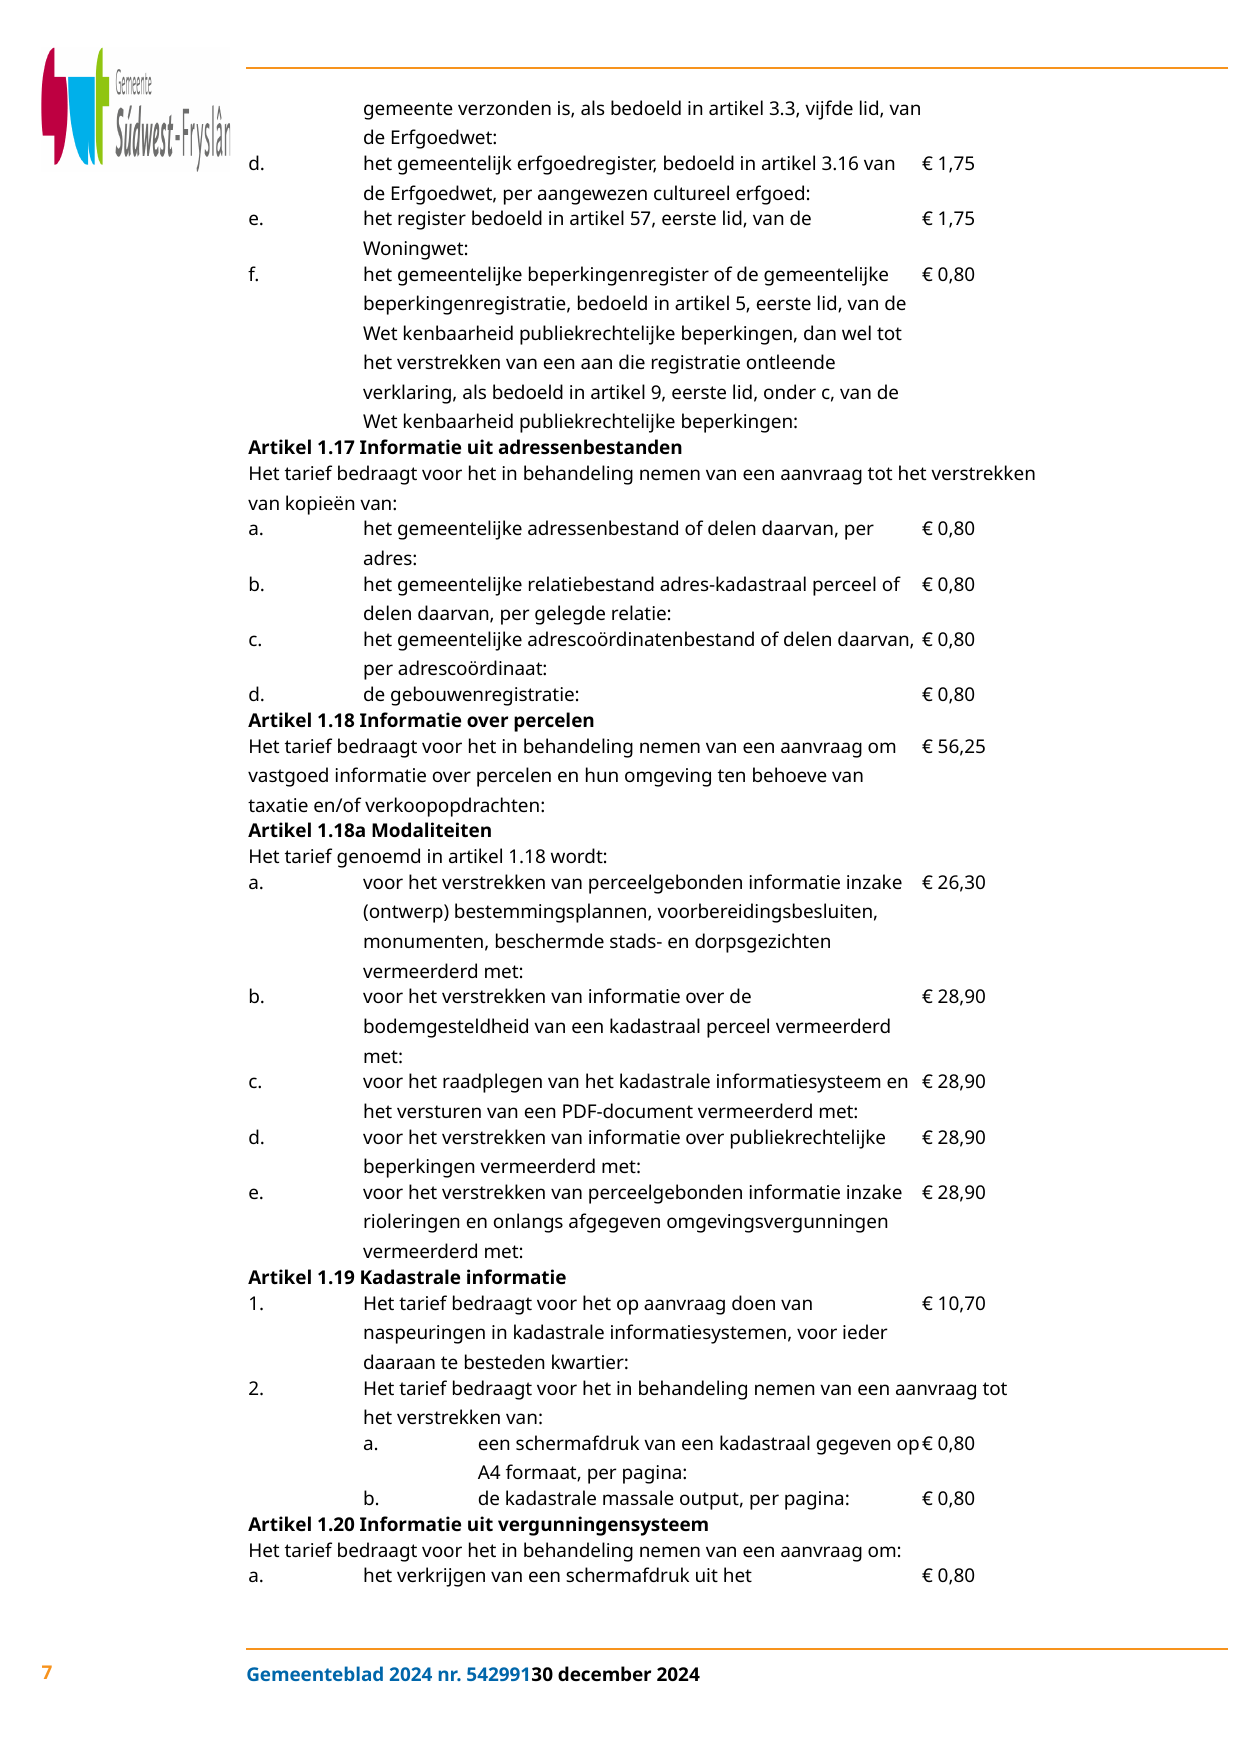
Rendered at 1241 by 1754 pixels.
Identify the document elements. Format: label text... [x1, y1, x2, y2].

table_cell € 0,80 [922, 626, 1037, 681]
table_cell Het tarief genoemd in artikel 1.18 wordt: [248, 844, 1037, 869]
table_cell voor het raadplegen van het kadastrale informatiesysteem en het versturen van een PDF-document vermeerderd met: [363, 1069, 922, 1124]
table_cell een schermafdruk van een kadastraal gegeven op A4 formaat, per pagina: [478, 1430, 922, 1485]
table_cell € 56,25 [922, 733, 1037, 818]
table_cell Het tarief bedraagt voor het op aanvraag doen van naspeuringen in kadastrale informatiesystemen, voor ieder daaraan te besteden kwartier: [363, 1290, 922, 1375]
table_cell [248, 95, 363, 150]
table_cell Het tarief bedraagt voor het in behandeling nemen van een aanvraag tot het verstrekken van kopieën van: [248, 460, 1037, 515]
table_cell d. [248, 681, 363, 707]
table_cell f. [248, 261, 363, 434]
table_cell € 28,90 [922, 1124, 1037, 1179]
table_cell € 26,30 [922, 869, 1037, 984]
table_cell [248, 1485, 363, 1511]
table_cell € 0,80 [922, 261, 1037, 434]
table_cell 1. [248, 1290, 363, 1375]
table_cell het gemeentelijk erfgoedregister, bedoeld in artikel 3.16 van de Erfgoedwet, per aangewezen cultureel erfgoed: [363, 150, 922, 205]
table_cell € 28,90 [922, 1179, 1037, 1264]
table_cell voor het verstrekken van perceelgebonden informatie inzake (ontwerp) bestemmingsplannen, voorbereidingsbesluiten, monumenten, beschermde stads- en dorpsgezichten vermeerderd met: [363, 869, 922, 984]
table_cell gemeente verzonden is, als bedoeld in artikel 3.3, vijfde lid, van de Erfgoedwet: [363, 95, 922, 150]
table_cell het gemeentelijke relatiebestand adres-kadastraal perceel of delen daarvan, per gelegde relatie: [363, 571, 922, 626]
table_cell Het tarief bedraagt voor het in behandeling nemen van een aanvraag tot het verstrekken van: [363, 1375, 1037, 1430]
table_cell het gemeentelijke beperkingenregister of de gemeentelijke beperkingenregistratie, bedoeld in artikel 5, eerste lid, van de Wet kenbaarheid publiekrechtelijke beperkingen, dan wel tot het verstrekken van een aan die registratie ontleende verklaring, als bedoeld in artikel 9, eerste lid, onder c, van de Wet kenbaarheid publiekrechtelijke beperkingen: [363, 261, 922, 434]
table_cell € 0,80 [922, 571, 1037, 626]
table_cell Artikel 1.20 Informatie uit vergunningensysteem [248, 1511, 1037, 1537]
table_cell het gemeentelijke adressenbestand of delen daarvan, per adres: [363, 515, 922, 571]
table_cell € 0,80 [922, 1485, 1037, 1511]
table_cell a. [248, 869, 363, 984]
table_cell Artikel 1.18a Modaliteiten [248, 818, 1037, 843]
table_cell € 28,90 [922, 1069, 1037, 1124]
table_cell voor het verstrekken van informatie over publiekrechtelijke beperkingen vermeerderd met: [363, 1124, 922, 1179]
table_cell c. [248, 1069, 363, 1124]
table_cell d. [248, 1124, 363, 1179]
table_cell a. [363, 1430, 478, 1485]
table_cell de kadastrale massale output, per pagina: [478, 1485, 922, 1511]
table_cell Artikel 1.17 Informatie uit adressenbestanden [248, 434, 1037, 460]
table_cell e. [248, 205, 363, 261]
table_cell b. [248, 571, 363, 626]
table_cell [922, 95, 1037, 150]
table_cell de gebouwenregistratie: [363, 681, 922, 707]
table_cell Het tarief bedraagt voor het in behandeling nemen van een aanvraag om vastgoed informatie over percelen en hun omgeving ten behoeve van taxatie en/of verkoopopdrachten: [248, 733, 922, 818]
table_cell Het tarief bedraagt voor het in behandeling nemen van een aanvraag om: [248, 1537, 1037, 1562]
table_cell € 1,75 [922, 150, 1037, 205]
table_cell c. [248, 626, 363, 681]
table_cell d. [248, 150, 363, 205]
table_cell € 10,70 [922, 1290, 1037, 1375]
table_cell € 0,80 [922, 515, 1037, 571]
picture [41, 47, 231, 172]
table_cell a. [248, 1563, 363, 1588]
table_cell voor het verstrekken van perceelgebonden informatie inzake rioleringen en onlangs afgegeven omgevingsvergunningen vermeerderd met: [363, 1179, 922, 1264]
table_cell € 0,80 [922, 1563, 1037, 1588]
table_cell Artikel 1.18 Informatie over percelen [248, 707, 1037, 733]
table_cell € 0,80 [922, 681, 1037, 707]
table_cell [248, 1430, 363, 1485]
table_cell e. [248, 1179, 363, 1264]
table_cell a. [248, 515, 363, 571]
table_cell het verkrijgen van een schermafdruk uit het [363, 1563, 922, 1588]
table_cell het register bedoeld in artikel 57, eerste lid, van de Woningwet: [363, 205, 922, 261]
table_cell b. [363, 1485, 478, 1511]
table_cell € 28,90 [922, 984, 1037, 1068]
table_cell Artikel 1.19 Kadastrale informatie [248, 1264, 1037, 1290]
table_cell b. [248, 984, 363, 1068]
table_cell voor het verstrekken van informatie over de bodemgesteldheid van een kadastraal perceel vermeerderd met: [363, 984, 922, 1068]
table_cell 2. [248, 1375, 363, 1430]
table_cell € 1,75 [922, 205, 1037, 261]
table_cell € 0,80 [922, 1430, 1037, 1485]
table_cell het gemeentelijke adrescoördinatenbestand of delen daarvan, per adrescoördinaat: [363, 626, 922, 681]
